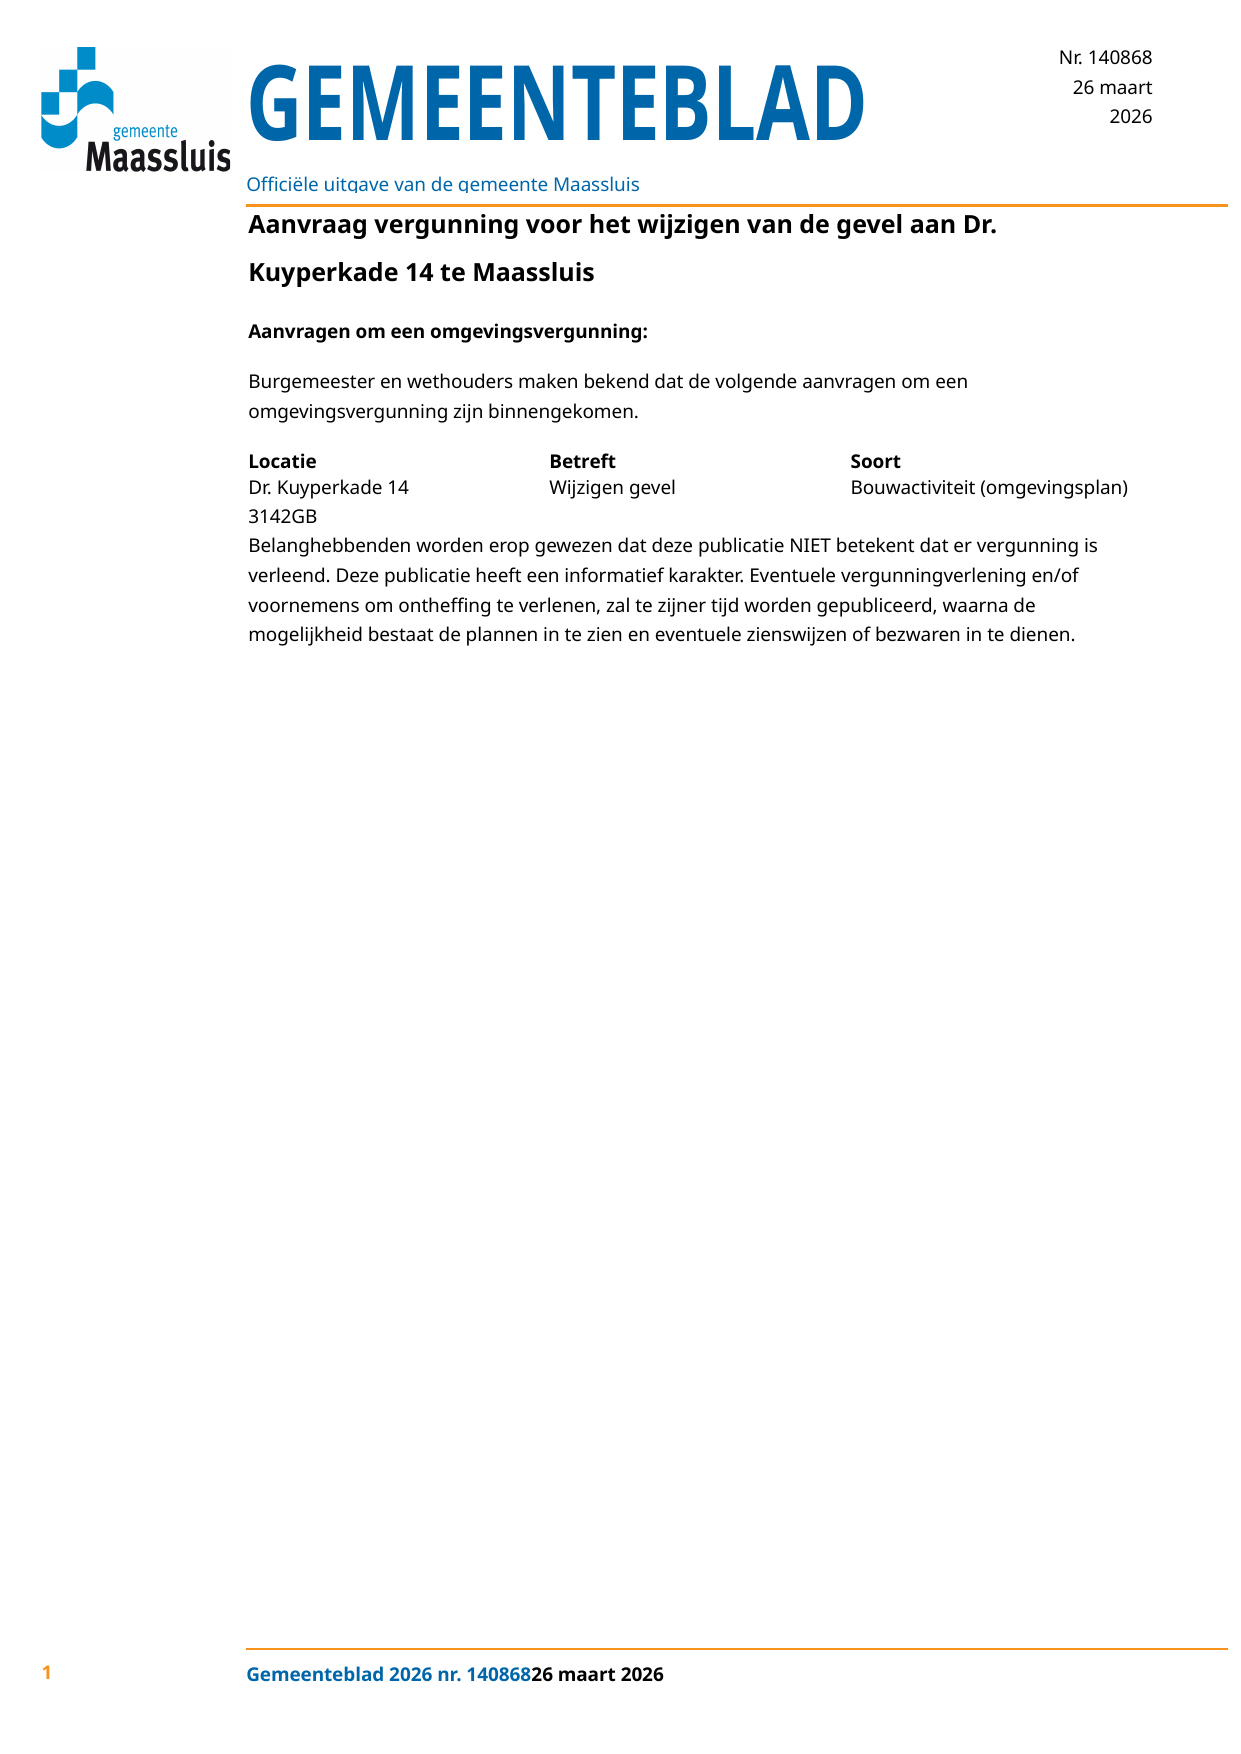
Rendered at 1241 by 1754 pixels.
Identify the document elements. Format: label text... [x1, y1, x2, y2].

table_cell Wijzigen gevel [549, 474, 850, 529]
text Aanvragen om een omgevingsvergunning: [248, 318, 1152, 344]
text Burgemeester en wethouders maken bekend dat de volgende aanvragen om een omgevingsvergunning zijn binnengekomen. [248, 368, 1152, 424]
table_cell Bouwactiviteit (omgevingsplan) [850, 474, 1152, 529]
text Aanvraag vergunning voor het wijzigen van de gevel aan Dr. Kuyperkade 14 te Maassluis [248, 207, 1152, 288]
text Belanghebbenden worden erop gewezen dat deze publicatie NIET betekent dat er vergunning is verleend. Deze publicatie heeft een informatief karakter. Eventuele vergunningverlening en/of voornemens om ontheffing te verlenen, zal te zijner tijd worden gepubliceerd, waarna de mogelijkheid bestaat de plannen in te zien en eventuele zienswijzen of bezwaren in te dienen. [248, 533, 1152, 647]
table_header Betreft [549, 449, 850, 474]
picture [41, 47, 77, 92]
table_cell Dr. Kuyperkade 14 3142GB [248, 474, 549, 529]
picture [41, 47, 231, 172]
table_header Locatie [248, 449, 549, 474]
table_header Soort [850, 449, 1152, 474]
